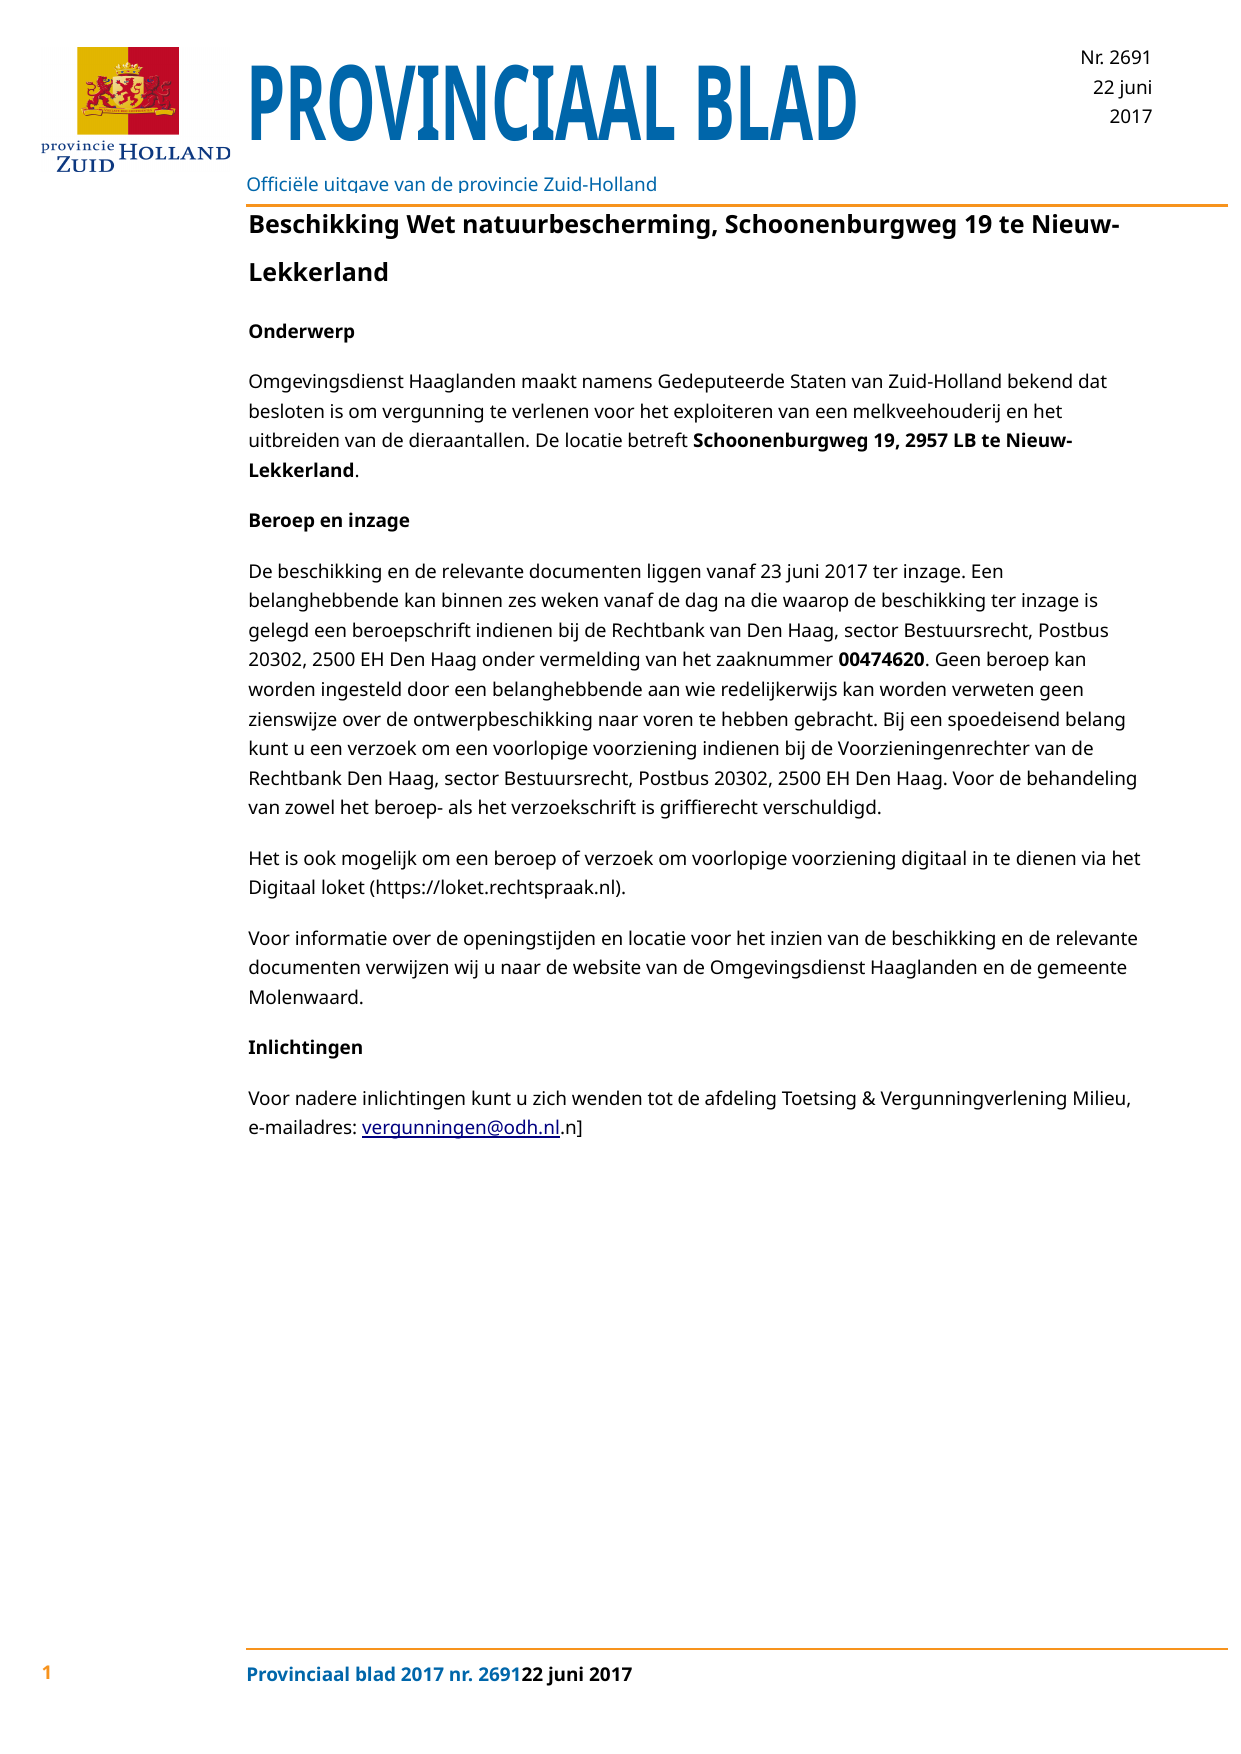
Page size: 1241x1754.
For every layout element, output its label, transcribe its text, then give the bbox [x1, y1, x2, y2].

text Omgevingsdienst Haaglanden maakt namens Gedeputeerde Staten van Zuid-Holland bekend dat besloten is om vergunning te verlenen voor het exploiteren van een melkveehouderij en het uitbreiden van de dieraantallen. De locatie betreft Schoonenburgweg 19, 2957 LB te Nieuw-Lekkerland. [248, 368, 1152, 483]
text Inlichtingen [248, 1034, 1152, 1060]
text Beroep en inzage [248, 507, 1152, 533]
picture [41, 47, 231, 172]
text Beschikking Wet natuurbescherming, Schoonenburgweg 19 te Nieuw-Lekkerland [248, 207, 1152, 288]
text Voor informatie over de openingstijden en locatie voor het inzien van de beschikking en de relevante documenten verwijzen wij u naar de website van de Omgevingsdienst Haaglanden en de gemeente Molenwaard. [248, 925, 1152, 1010]
text Voor nadere inlichtingen kunt u zich wenden tot de afdeling Toetsing & Vergunningverlening Milieu, e-mailadres: vergunningen@odh.nl.n] [248, 1085, 1152, 1140]
text Onderwerp [248, 318, 1152, 344]
text De beschikking en de relevante documenten liggen vanaf 23 juni 2017 ter inzage. Een belanghebbende kan binnen zes weken vanaf de dag na die waarop de beschikking ter inzage is gelegd een beroepschrift indienen bij de Rechtbank van Den Haag, sector Bestuursrecht, Postbus 20302, 2500 EH Den Haag onder vermelding van het zaaknummer 00474620. Geen beroep kan worden ingesteld door een belanghebbende aan wie redelijkerwijs kan worden verweten geen zienswijze over de ontwerpbeschikking naar voren te hebben gebracht. Bij een spoedeisend belang kunt u een verzoek om een voorlopige voorziening indienen bij de Voorzieningenrechter van de Rechtbank Den Haag, sector Bestuursrecht, Postbus 20302, 2500 EH Den Haag. Voor de behandeling van zowel het beroep- als het verzoekschrift is griffierecht verschuldigd. [248, 558, 1152, 820]
text Het is ook mogelijk om een beroep of verzoek om voorlopige voorziening digitaal in te dienen via het Digitaal loket (https://loket.rechtspraak.nl). [248, 845, 1152, 900]
